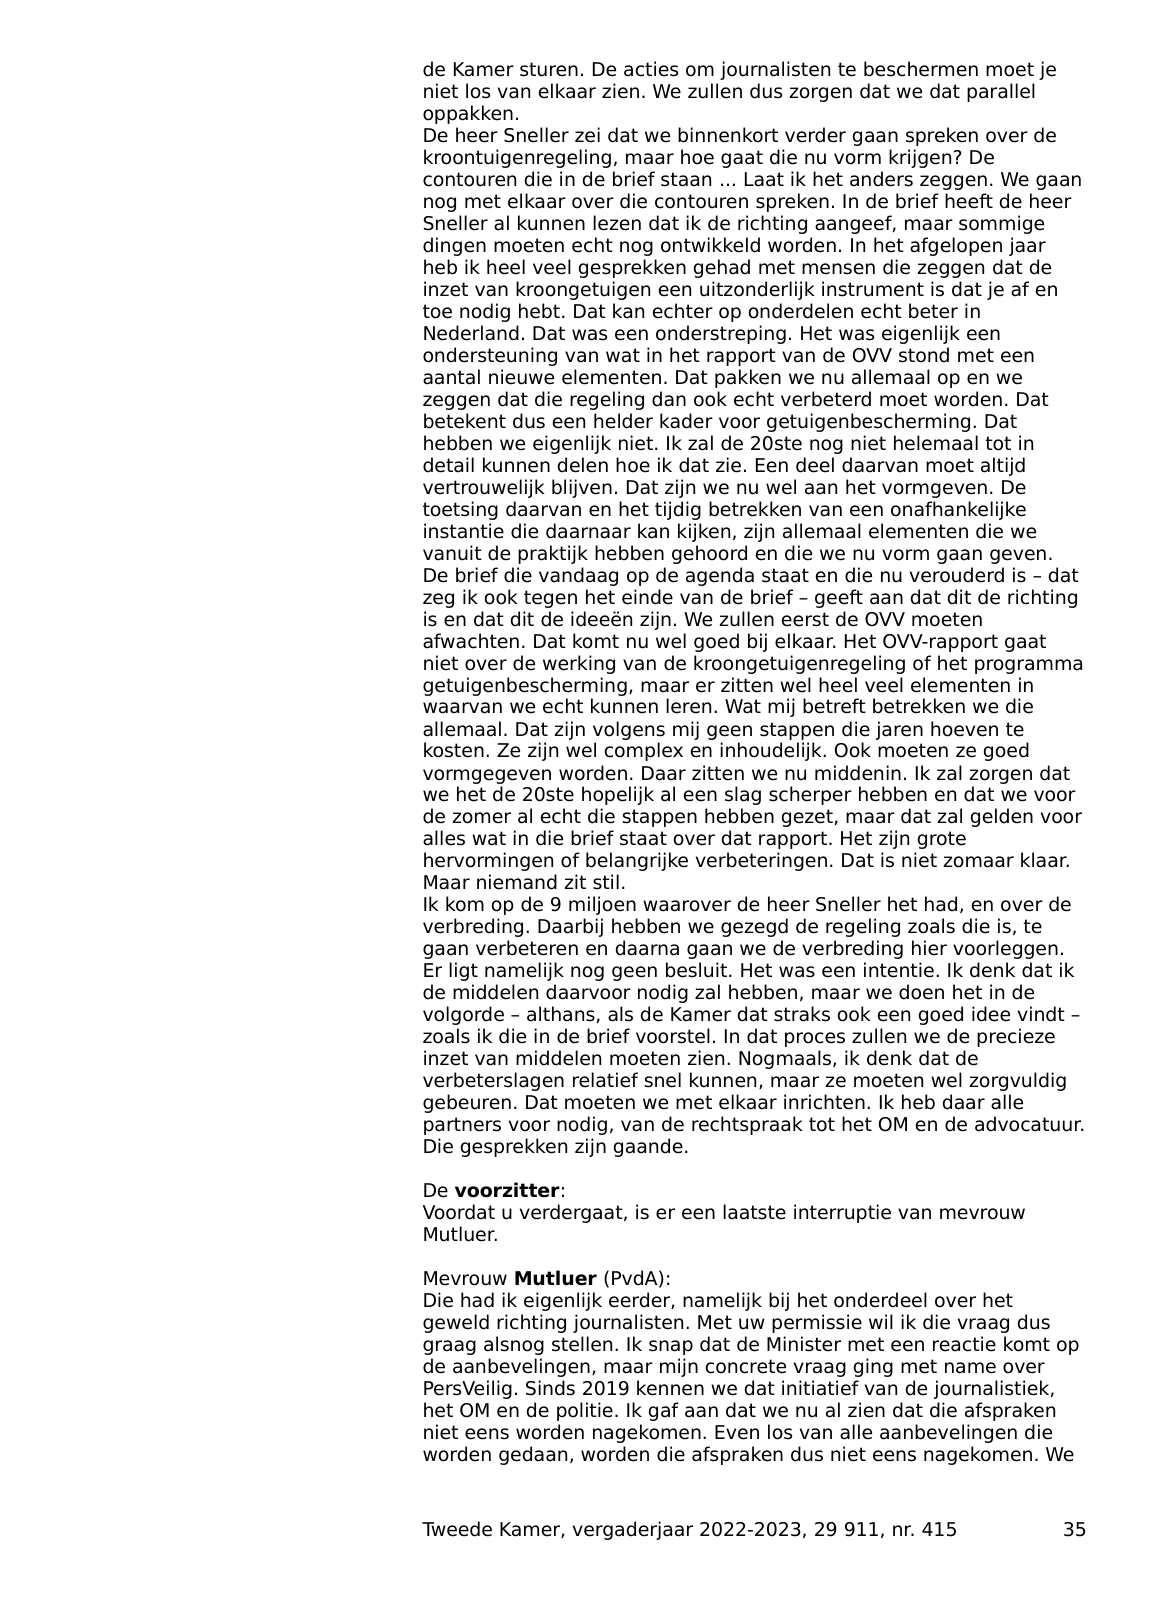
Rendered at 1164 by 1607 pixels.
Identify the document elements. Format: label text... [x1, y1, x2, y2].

text Mevrouw Mutluer (PvdA): [422, 1268, 1087, 1290]
text De voorzitter: [422, 1180, 1087, 1202]
text Voordat u verdergaat, is er een laatste interruptie van mevrouw Mutluer. [422, 1202, 1087, 1246]
text De heer Sneller zei dat we binnenkort verder gaan spreken over de kroontuigenregeling, maar hoe gaat die nu vorm krijgen? De contouren die in de brief staan ... Laat ik het anders zeggen. We gaan nog met elkaar over die contouren spreken. In de brief heeft de heer Sneller al kunnen lezen dat ik de richting aangeef, maar sommige dingen moeten echt nog ontwikkeld worden. In het afgelopen jaar heb ik heel veel gesprekken gehad met mensen die zeggen dat de inzet van kroongetuigen een uitzonderlijk instrument is dat je af en toe nodig hebt. Dat kan echter op onderdelen echt beter in Nederland. Dat was een onderstreping. Het was eigenlijk een ondersteuning van wat in het rapport van de OVV stond met een aantal nieuwe elementen. Dat pakken we nu allemaal op en we zeggen dat die regeling dan ook echt verbeterd moet worden. Dat betekent dus een helder kader voor getuigenbescherming. Dat hebben we eigenlijk niet. Ik zal de 20ste nog niet helemaal tot in detail kunnen delen hoe ik dat zie. Een deel daarvan moet altijd vertrouwelijk blijven. Dat zijn we nu wel aan het vormgeven. De toetsing daarvan en het tijdig betrekken van een onafhankelijke instantie die daarnaar kan kijken, zijn allemaal elementen die we vanuit de praktijk hebben gehoord en die we nu vorm gaan geven. [422, 125, 1087, 564]
text De brief die vandaag op de agenda staat en die nu verouderd is – dat zeg ik ook tegen het einde van de brief – geeft aan dat dit de richting is en dat dit de ideeën zijn. We zullen eerst de OVV moeten afwachten. Dat komt nu wel goed bij elkaar. Het OVV-rapport gaat niet over de werking van de kroongetuigenregeling of het programma getuigenbescherming, maar er zitten wel heel veel elementen in waarvan we echt kunnen leren. Wat mij betreft betrekken we die allemaal. Dat zijn volgens mij geen stappen die jaren hoeven te kosten. Ze zijn wel complex en inhoudelijk. Ook moeten ze goed vormgegeven worden. Daar zitten we nu middenin. Ik zal zorgen dat we het de 20ste hopelijk al een slag scherper hebben en dat we voor de zomer al echt die stappen hebben gezet, maar dat zal gelden voor alles wat in die brief staat over dat rapport. Het zijn grote hervormingen of belangrijke verbeteringen. Dat is niet zomaar klaar. Maar niemand zit stil. [422, 564, 1087, 894]
text Ik kom op de 9 miljoen waarover de heer Sneller het had, en over de verbreding. Daarbij hebben we gezegd de regeling zoals die is, te gaan verbeteren en daarna gaan we de verbreding hier voorleggen. Er ligt namelijk nog geen besluit. Het was een intentie. Ik denk dat ik de middelen daarvoor nodig zal hebben, maar we doen het in de volgorde – althans, als de Kamer dat straks ook een goed idee vindt – zoals ik die in de brief voorstel. In dat proces zullen we de precieze inzet van middelen moeten zien. Nogmaals, ik denk dat de verbeterslagen relatief snel kunnen, maar ze moeten wel zorgvuldig gebeuren. Dat moeten we met elkaar inrichten. Ik heb daar alle partners voor nodig, van de rechtspraak tot het OM en de advocatuur. Die gesprekken zijn gaande. [422, 894, 1087, 1158]
text de Kamer sturen. De acties om journalisten te beschermen moet je niet los van elkaar zien. We zullen dus zorgen dat we dat parallel oppakken. [422, 59, 1087, 125]
text Die had ik eigenlijk eerder, namelijk bij het onderdeel over het geweld richting journalisten. Met uw permissie wil ik die vraag dus graag alsnog stellen. Ik snap dat de Minister met een reactie komt op de aanbevelingen, maar mijn concrete vraag ging met name over PersVeilig. Sinds 2019 kennen we dat initiatief van de journalistiek, het OM en de politie. Ik gaf aan dat we nu al zien dat die afspraken niet eens worden nagekomen. Even los van alle aanbevelingen die worden gedaan, worden die afspraken dus niet eens nagekomen. We [422, 1290, 1087, 1466]
